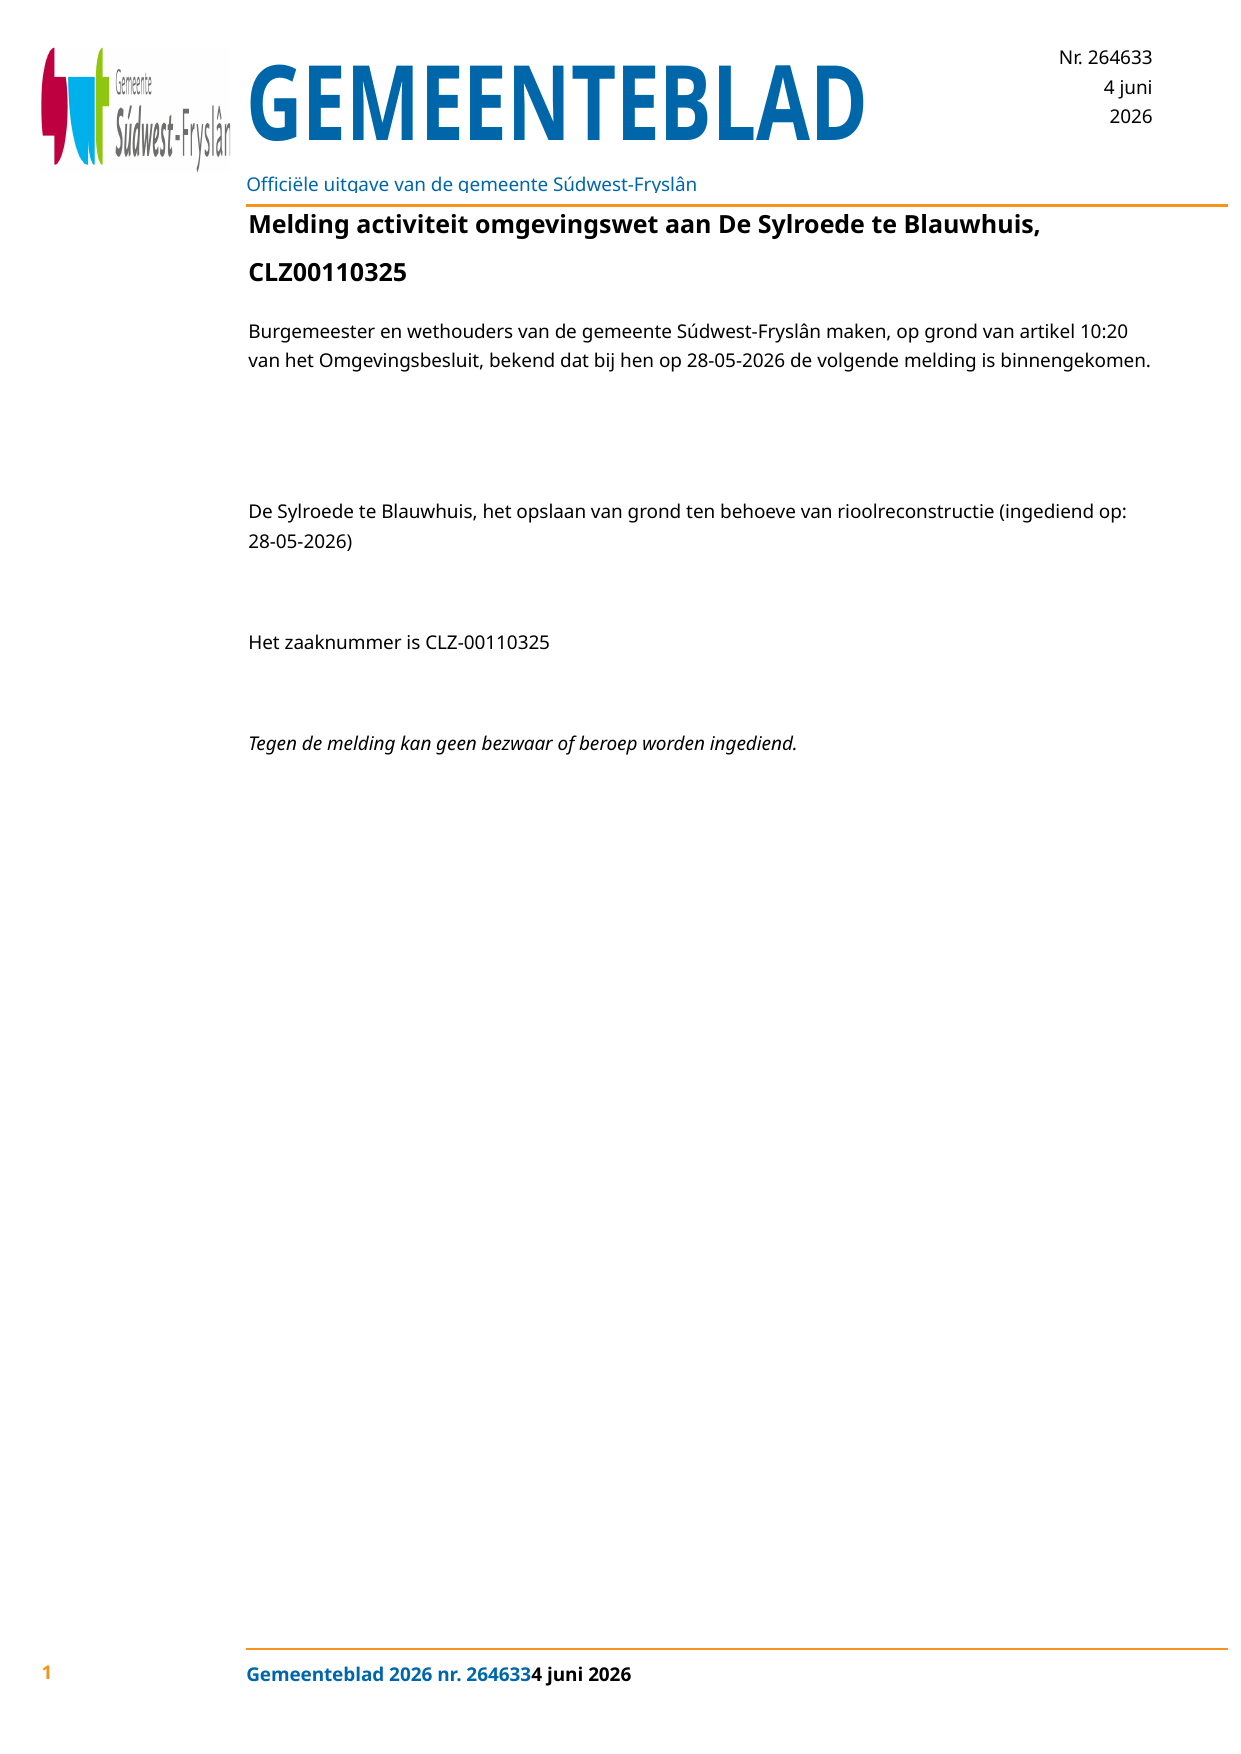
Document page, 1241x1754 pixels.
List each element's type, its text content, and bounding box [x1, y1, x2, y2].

text Tegen de melding kan geen bezwaar of beroep worden ingediend. [248, 730, 1152, 756]
text De Sylroede te Blauwhuis, het opslaan van grond ten behoeve van rioolreconstructie (ingediend op: 28-05-2026) [248, 499, 1152, 554]
picture [41, 47, 231, 172]
text Burgemeester en wethouders van de gemeente Súdwest-Fryslân maken, op grond van artikel 10:20 van het Omgevingsbesluit, bekend dat bij hen op 28-05-2026 de volgende melding is binnengekomen. [248, 318, 1152, 373]
text Melding activiteit omgevingswet aan De Sylroede te Blauwhuis, CLZ00110325 [248, 207, 1152, 288]
text Het zaaknummer is CLZ-00110325 [248, 629, 1152, 655]
